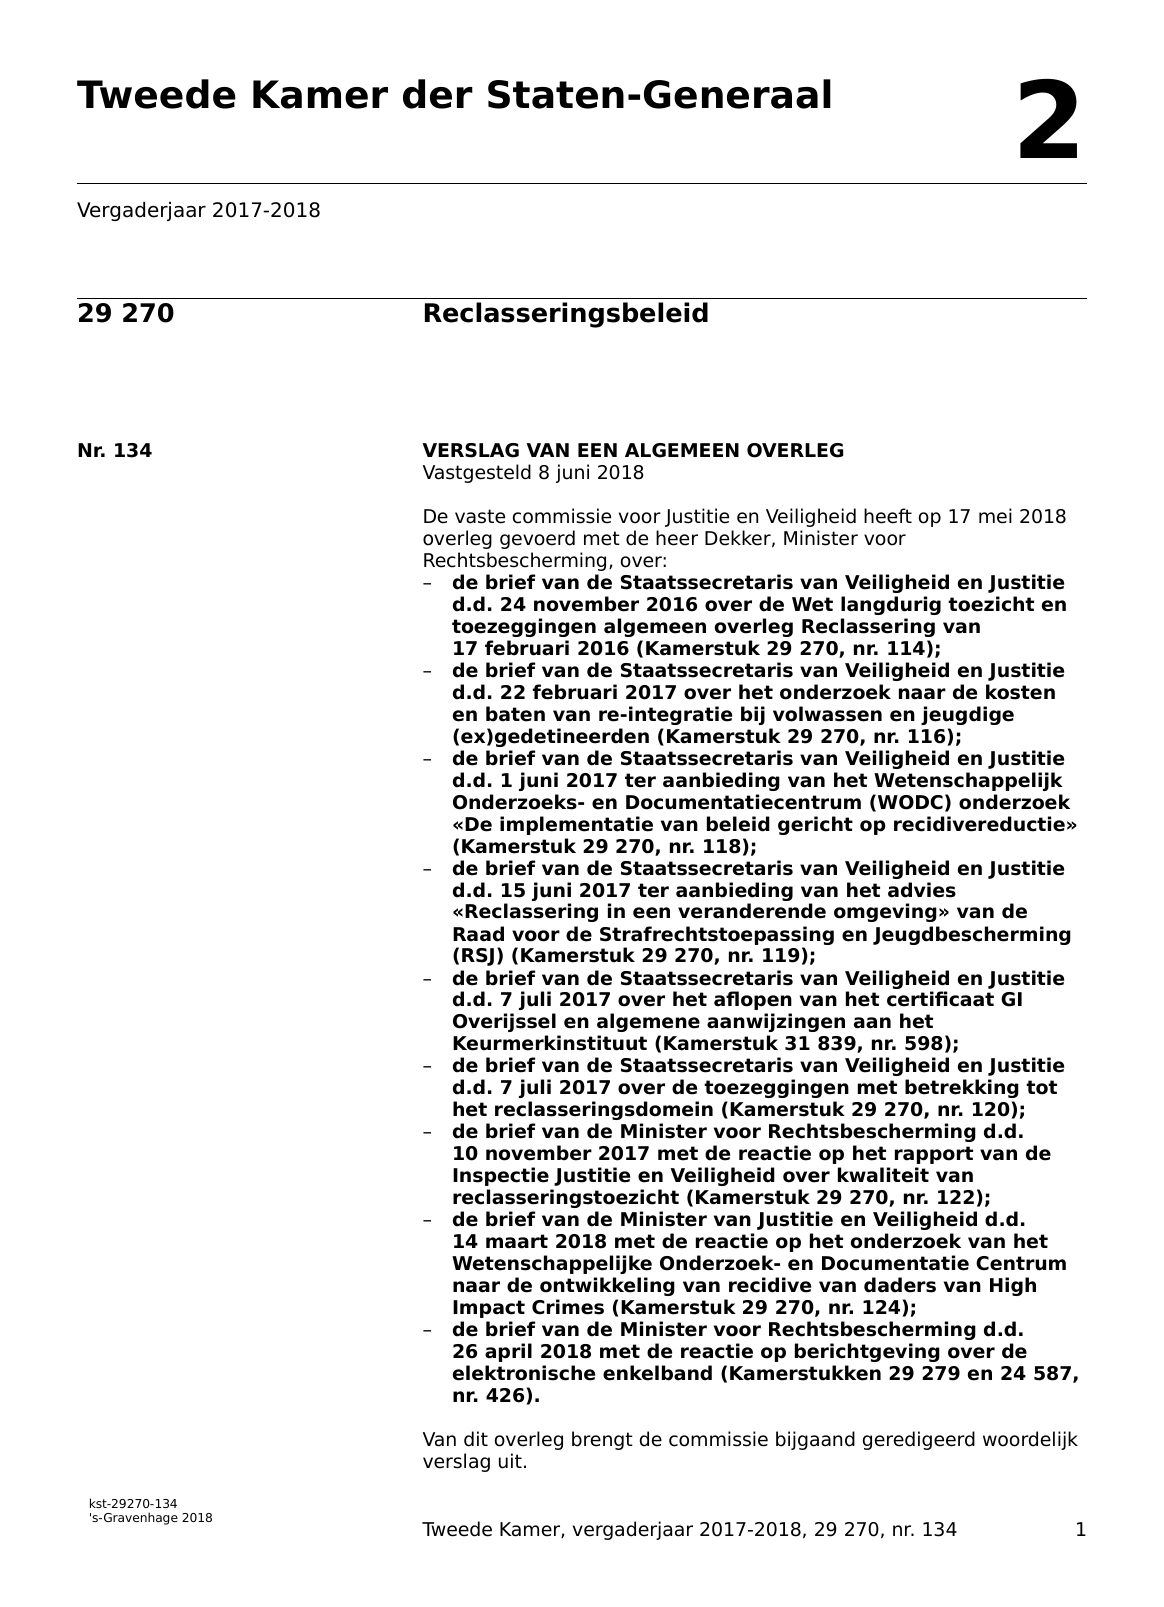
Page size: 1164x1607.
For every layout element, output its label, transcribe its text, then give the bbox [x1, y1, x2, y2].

text De vaste commissie voor Justitie en Veiligheid heeft op 17 mei 2018 overleg gevoerd met de heer Dekker, Minister voor Rechtsbescherming, over: [422, 506, 1087, 572]
text – de brief van de Staatssecretaris van Veiligheid en Justitie d.d. 7 juli 2017 over het aflopen van het certificaat GI Overijssel en algemene aanwijzingen aan het Keurmerkinstituut (Kamerstuk 31 839, nr. 598); [422, 967, 1087, 1055]
table_header 2 [886, 59, 1087, 183]
table_header Tweede Kamer der Staten-Generaal [77, 59, 886, 183]
text – de brief van de Staatssecretaris van Veiligheid en Justitie d.d. 1 juni 2017 ter aanbieding van het Wetenschappelijk Onderzoeks- en Documentatiecentrum (WODC) onderzoek «De implementatie van beleid gericht op recidivereductie» (Kamerstuk 29 270, nr. 118); [422, 748, 1087, 857]
text – de brief van de Staatssecretaris van Veiligheid en Justitie d.d. 15 juni 2017 ter aanbieding van het advies «Reclassering in een veranderende omgeving» van de Raad voor de Strafrechtstoepassing en Jeugdbescherming (RSJ) (Kamerstuk 29 270, nr. 119); [422, 857, 1087, 967]
text – de brief van de Minister voor Rechtsbescherming d.d. 26 april 2018 met de reactie op berichtgeving over de elektronische enkelband (Kamerstukken 29 279 en 24 587, nr. 426). [422, 1319, 1087, 1407]
subtitle Nr. 134 VERSLAG VAN EEN ALGEMEEN OVERLEG [77, 440, 1087, 462]
subtitle 29 270 Reclasseringsbeleid [77, 299, 1087, 329]
text kst-29270-134 [88, 1497, 323, 1511]
text – de brief van de Staatssecretaris van Veiligheid en Justitie d.d. 7 juli 2017 over de toezeggingen met betrekking tot het reclasseringsdomein (Kamerstuk 29 270, nr. 120); [422, 1055, 1087, 1121]
text – de brief van de Minister van Justitie en Veiligheid d.d. 14 maart 2018 met de reactie op het onderzoek van het Wetenschappelijke Onderzoek- en Documentatie Centrum naar de ontwikkeling van recidive van daders van High Impact Crimes (Kamerstuk 29 270, nr. 124); [422, 1209, 1087, 1319]
text Van dit overleg brengt de commissie bijgaand geredigeerd woordelijk verslag uit. [422, 1429, 1087, 1473]
text – de brief van de Minister voor Rechtsbescherming d.d. 10 november 2017 met de reactie op het rapport van de Inspectie Justitie en Veiligheid over kwaliteit van reclasseringstoezicht (Kamerstuk 29 270, nr. 122); [422, 1121, 1087, 1209]
text – de brief van de Staatssecretaris van Veiligheid en Justitie d.d. 24 november 2016 over de Wet langdurig toezicht en toezeggingen algemeen overleg Reclassering van 17 februari 2016 (Kamerstuk 29 270, nr. 114); [422, 572, 1087, 660]
text 's-Gravenhage 2018 [88, 1511, 323, 1525]
table_cell Vergaderjaar 2017-2018 [77, 184, 1087, 298]
text Vastgesteld 8 juni 2018 [422, 462, 1087, 484]
text – de brief van de Staatssecretaris van Veiligheid en Justitie d.d. 22 februari 2017 over het onderzoek naar de kosten en baten van re-integratie bij volwassen en jeugdige (ex)gedetineerden (Kamerstuk 29 270, nr. 116); [422, 660, 1087, 748]
